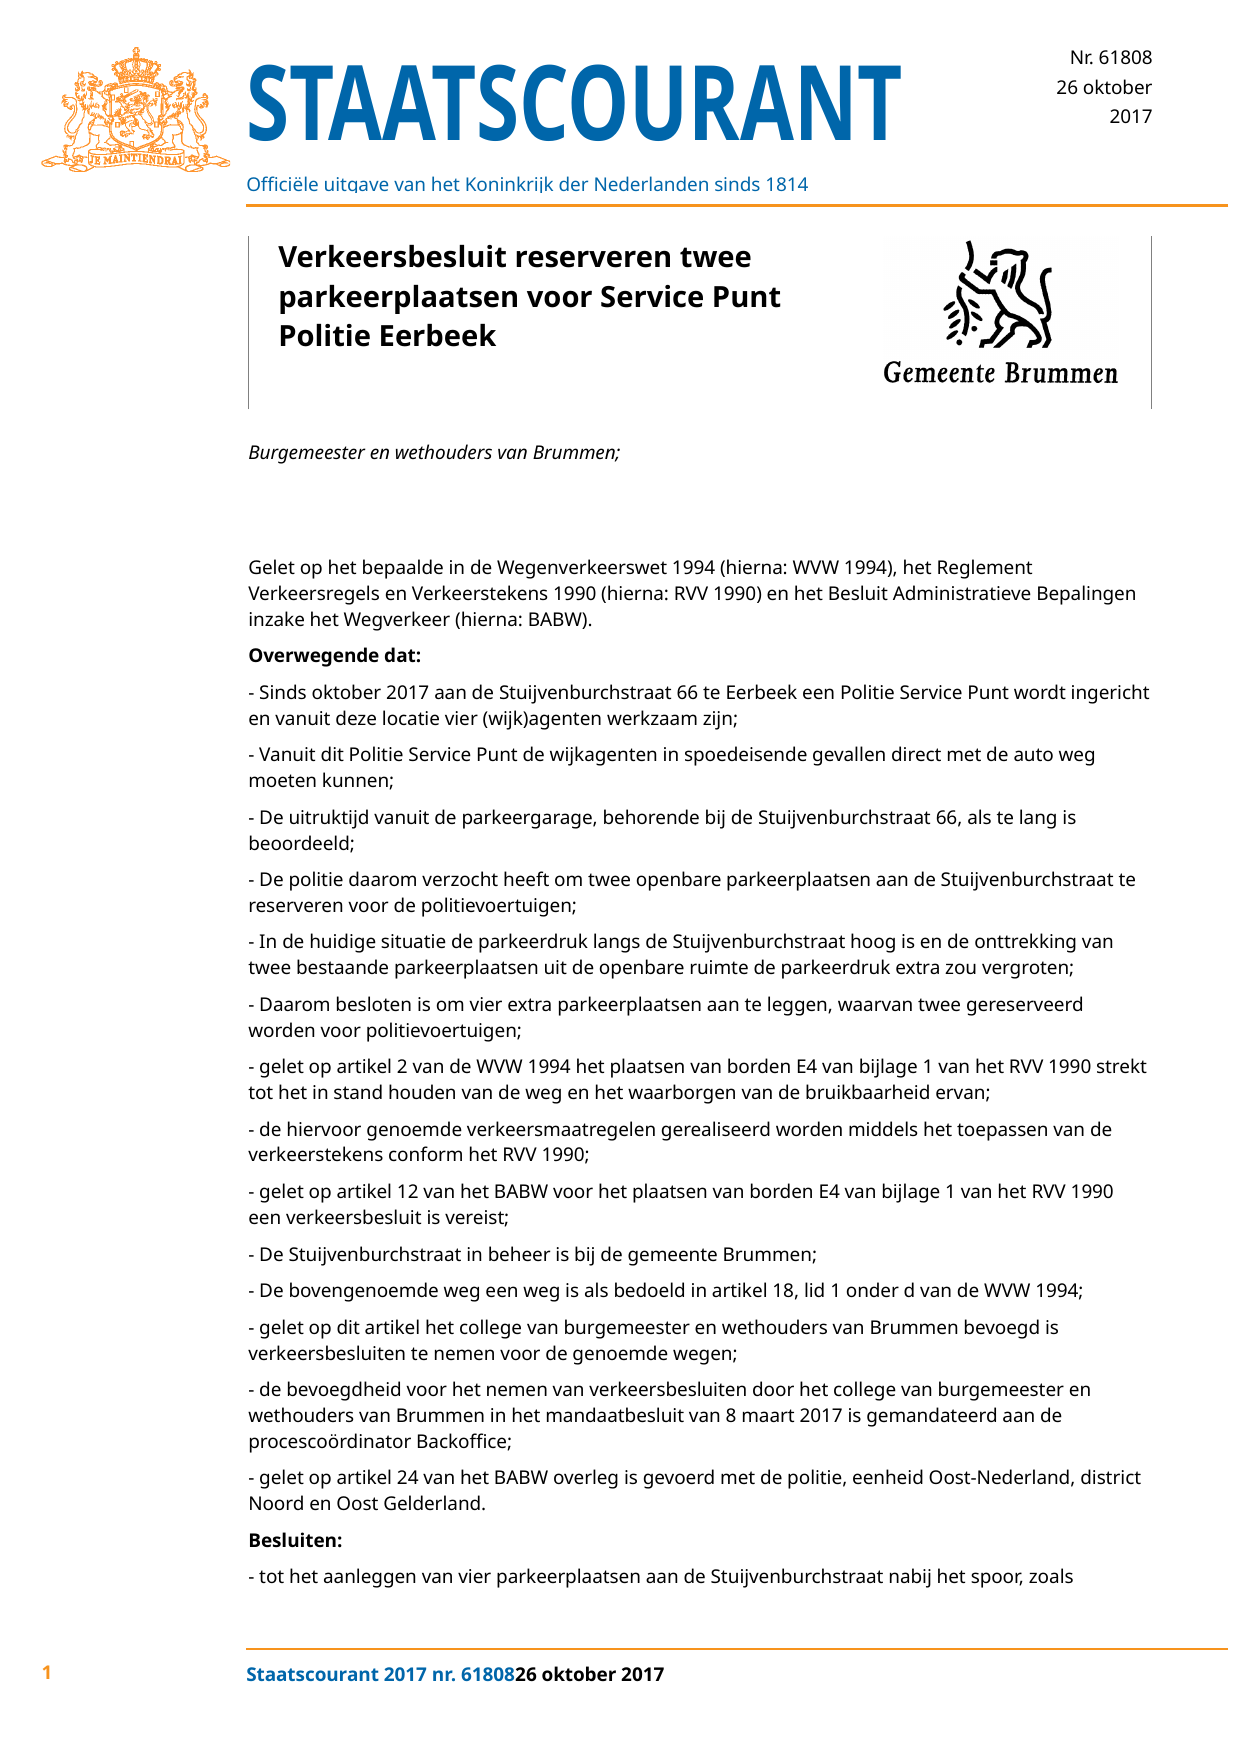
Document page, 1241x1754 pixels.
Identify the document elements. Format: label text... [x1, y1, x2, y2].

text - Sinds oktober 2017 aan de Stuijvenburchstraat 66 te Eerbeek een Politie Service Punt wordt ingericht en vanuit deze locatie vier (wijk)agenten werkzaam zijn; [248, 679, 1152, 731]
text Besluiten: [248, 1527, 1152, 1553]
text - In de huidige situatie de parkeerdruk langs de Stuijvenburchstraat hoog is en de onttrekking van twee bestaande parkeerplaatsen uit de openbare ruimte de parkeerdruk extra zou vergroten; [248, 929, 1152, 980]
picture [882, 236, 1119, 384]
text - gelet op artikel 12 van het BABW voor het plaatsen van borden E4 van bijlage 1 van het RVV 1990 een verkeersbesluit is vereist; [248, 1178, 1152, 1230]
text Burgemeester en wethouders van Brummen; [248, 439, 1152, 465]
text - gelet op dit artikel het college van burgemeester en wethouders van Brummen bevoegd is verkeersbesluiten te nemen voor de genoemde wegen; [248, 1314, 1152, 1366]
text - de hiervoor genoemde verkeersmaatregelen gerealiseerd worden middels het toepassen van de verkeerstekens conform het RVV 1990; [248, 1116, 1152, 1167]
text - de bevoegdheid voor het nemen van verkeersbesluiten door het college van burgemeester en wethouders van Brummen in het mandaatbesluit van 8 maart 2017 is gemandateerd aan de procescoördinator Backoffice; [248, 1376, 1152, 1454]
text - De uitruktijd vanuit de parkeergarage, behorende bij de Stuijvenburchstraat 66, als te lang is beoordeeld; [248, 804, 1152, 855]
text - De bovengenoemde weg een weg is als bedoeld in artikel 18, lid 1 onder d van de WVW 1994; [248, 1277, 1152, 1303]
picture [41, 47, 231, 172]
text - gelet op artikel 2 van de WVW 1994 het plaatsen van borden E4 van bijlage 1 van het RVV 1990 strekt tot het in stand houden van de weg en het waarborgen van de bruikbaarheid ervan; [248, 1053, 1152, 1105]
text Gelet op het bepaalde in de Wegenverkeerswet 1994 (hierna: WVW 1994), het Reglement Verkeersregels en Verkeerstekens 1990 (hierna: RVV 1990) en het Besluit Administratieve Bepalingen inzake het Wegverkeer (hierna: BABW). [248, 554, 1152, 632]
text - gelet op artikel 24 van het BABW overleg is gevoerd met de politie, eenheid Oost-Nederland, district Noord en Oost Gelderland. [248, 1464, 1152, 1516]
text - tot het aanleggen van vier parkeerplaatsen aan de Stuijvenburchstraat nabij het spoor, zoals [248, 1564, 1152, 1589]
text - De Stuijvenburchstraat in beheer is bij de gemeente Brummen; [248, 1241, 1152, 1266]
text - Daarom besloten is om vier extra parkeerplaatsen aan te leggen, waarvan twee gereserveerd worden voor politievoertuigen; [248, 991, 1152, 1043]
text Overwegende dat: [248, 642, 1152, 668]
table_header Verkeersbesluit reserveren twee parkeerplaatsen voor Service Punt Politie Eerbeek [249, 236, 850, 409]
table_header [850, 236, 1151, 409]
text - De politie daarom verzocht heeft om twee openbare parkeerplaatsen aan de Stuijvenburchstraat te reserveren voor de politievoertuigen; [248, 866, 1152, 918]
text - Vanuit dit Politie Service Punt de wijkagenten in spoedeisende gevallen direct met de auto weg moeten kunnen; [248, 742, 1152, 793]
